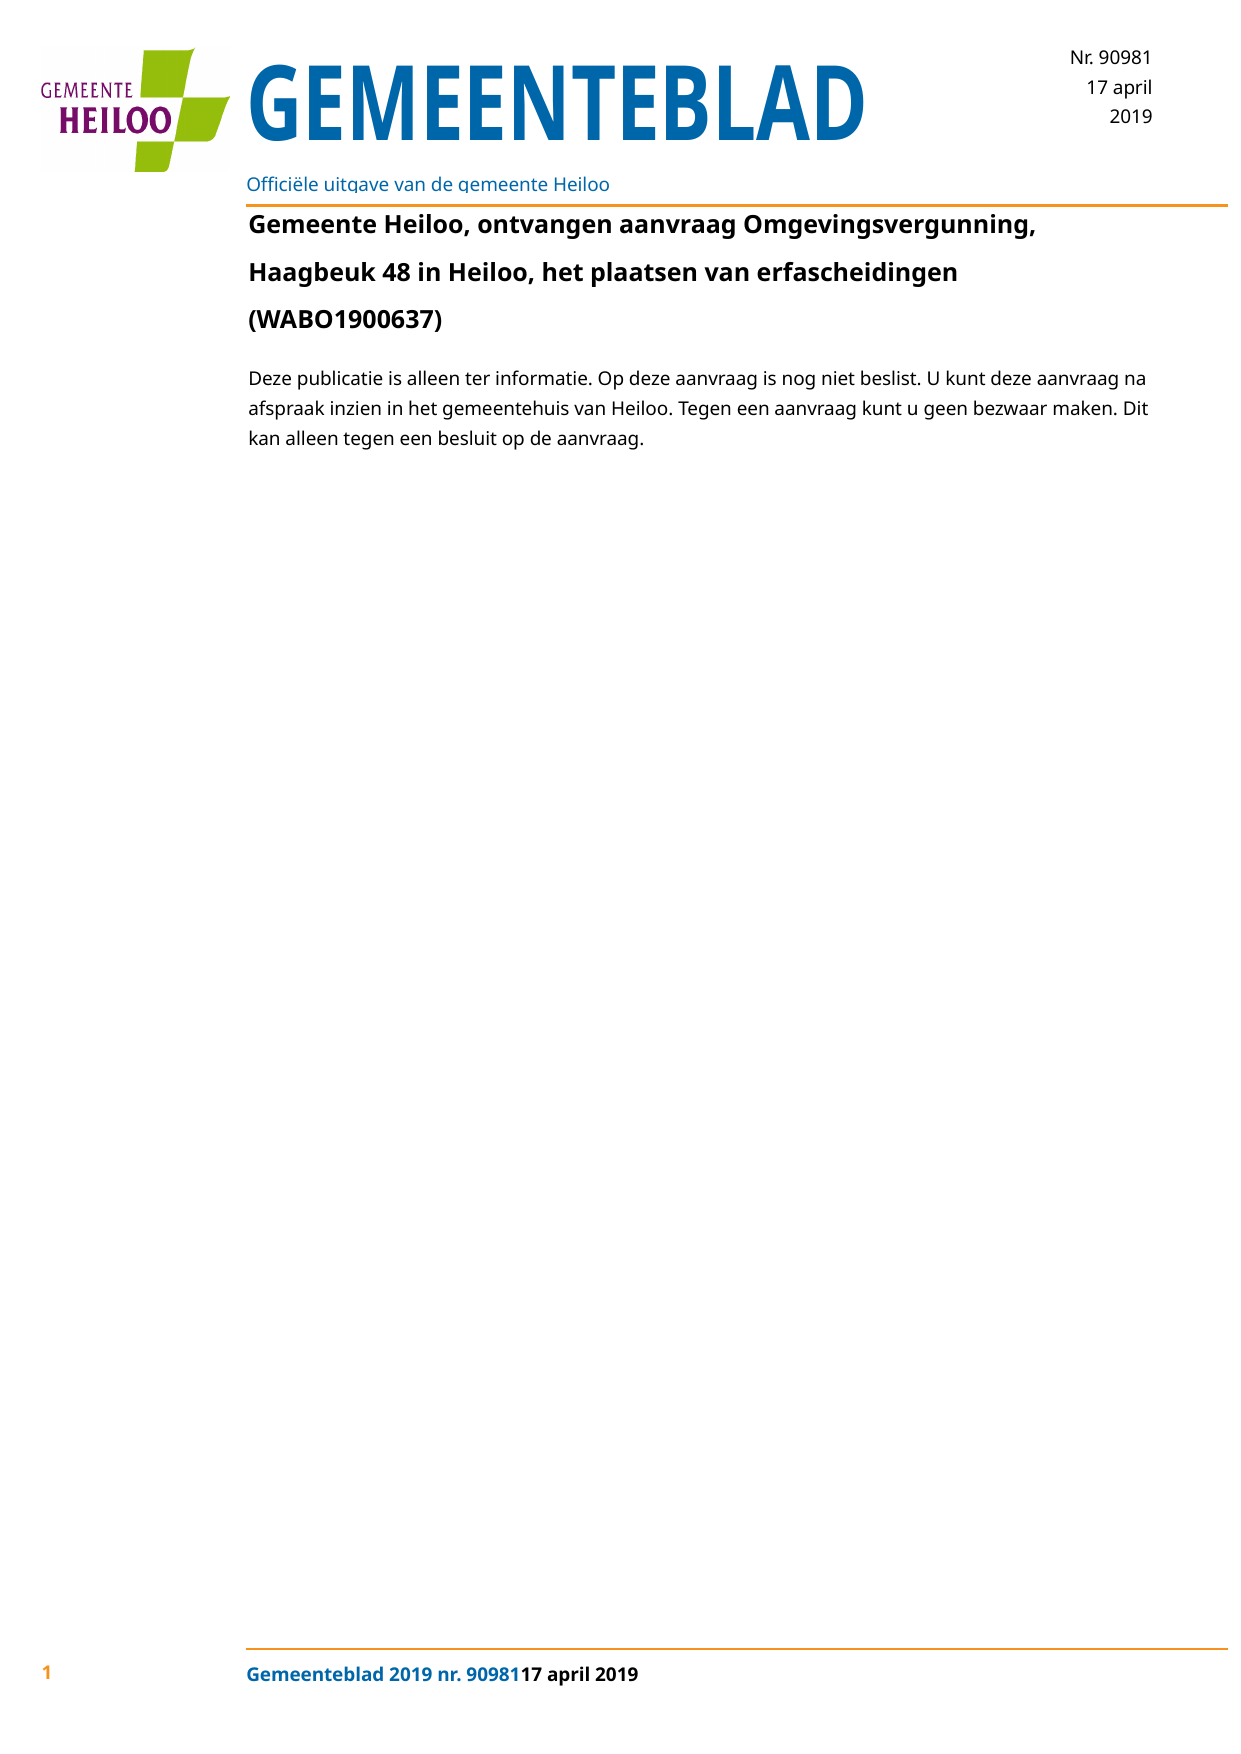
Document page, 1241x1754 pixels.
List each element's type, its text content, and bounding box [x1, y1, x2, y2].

text Gemeente Heiloo, ontvangen aanvraag Omgevingsvergunning, Haagbeuk 48 in Heiloo, het plaatsen van erfascheidingen (WABO1900637) [248, 207, 1152, 336]
picture [41, 47, 231, 172]
text Deze publicatie is alleen ter informatie. Op deze aanvraag is nog niet beslist. U kunt deze aanvraag na afspraak inzien in het gemeentehuis van Heiloo. Tegen een aanvraag kunt u geen bezwaar maken. Dit kan alleen tegen een besluit op de aanvraag. [248, 366, 1152, 450]
